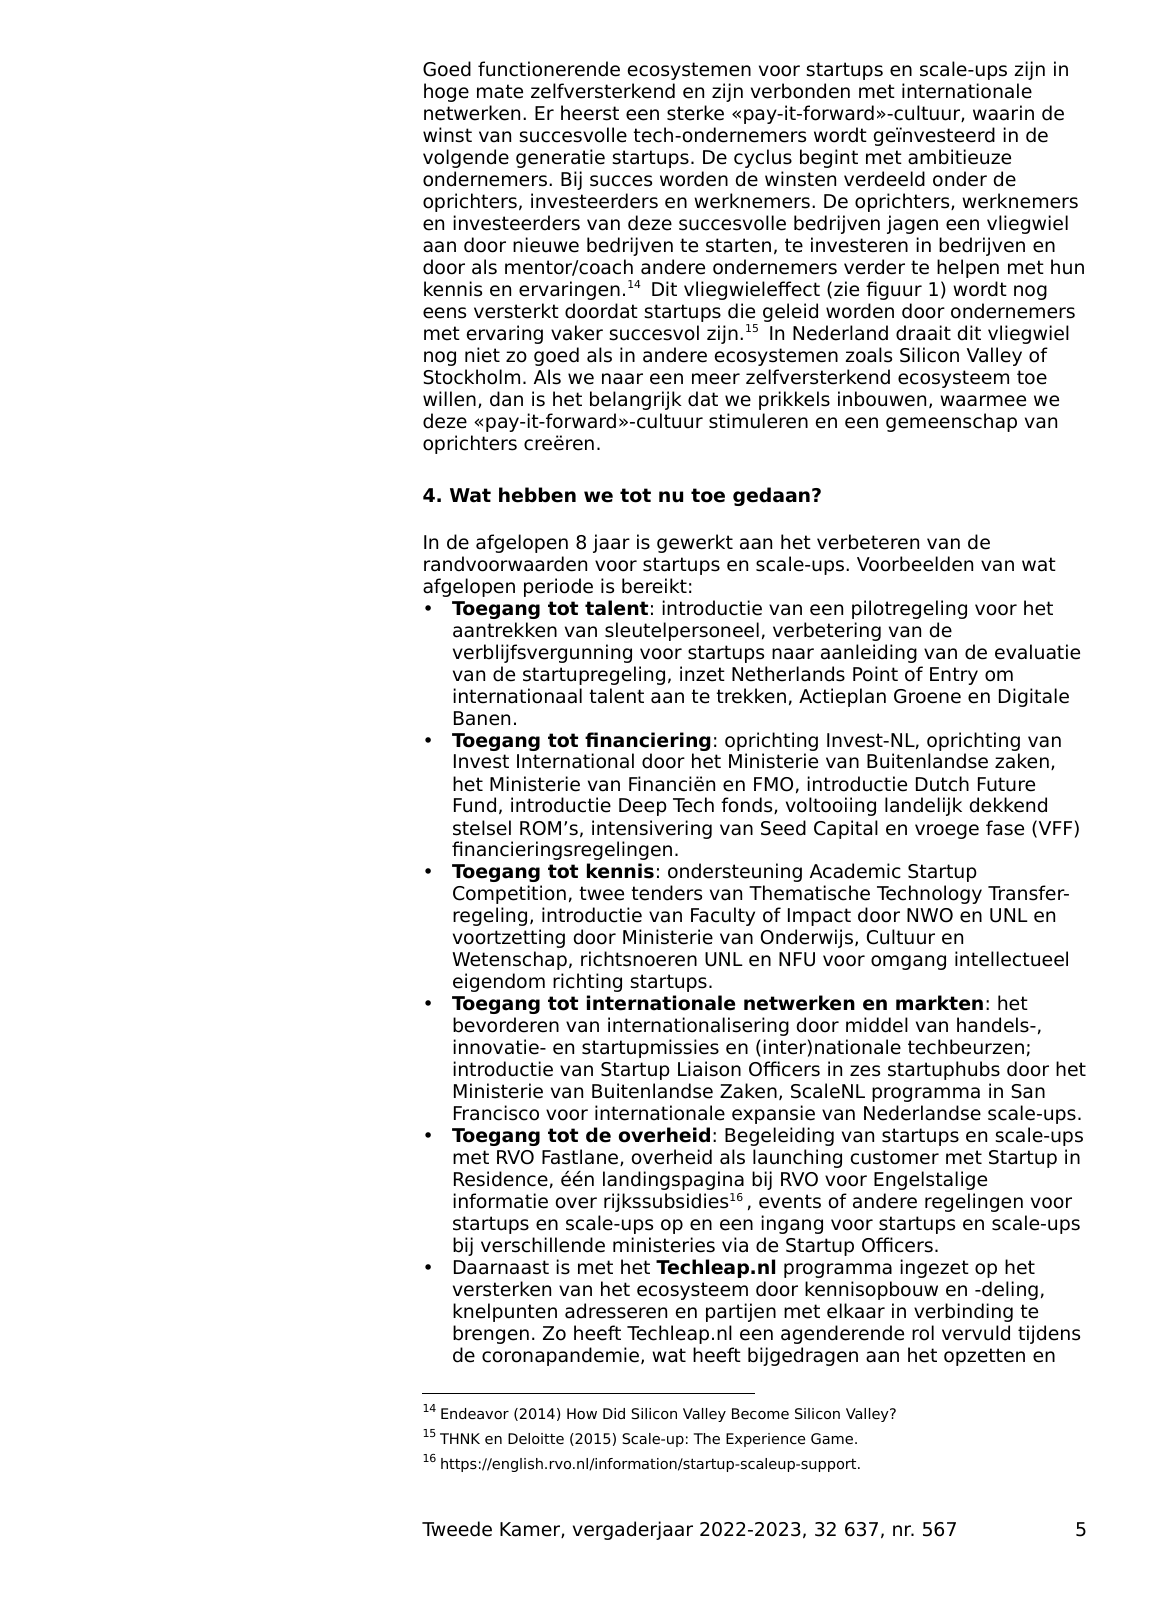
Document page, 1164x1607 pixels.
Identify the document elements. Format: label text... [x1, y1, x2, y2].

text In de afgelopen 8 jaar is gewerkt aan het verbeteren van de randvoorwaarden voor startups en scale-ups. Voorbeelden van wat afgelopen periode is bereikt: [422, 532, 1087, 598]
text Endeavor (2014) How Did Silicon Valley Become Silicon Valley? [422, 1402, 1087, 1424]
text • Toegang tot kennis: ondersteuning Academic Startup Competition, twee tenders van Thematische Technology Transfer-regeling, introductie van Faculty of Impact door NWO en UNL en voortzetting door Ministerie van Onderwijs, Cultuur en Wetenschap, richtsnoeren UNL en NFU voor omgang intellectueel eigendom richting startups. [422, 861, 1087, 993]
text • Daarnaast is met het Techleap.nl programma ingezet op het versterken van het ecosysteem door kennisopbouw en -deling, knelpunten adresseren en partijen met elkaar in verbinding te brengen. Zo heeft Techleap.nl een agenderende rol vervuld tijdens de coronapandemie, wat heeft bijgedragen aan het opzetten en [422, 1257, 1087, 1367]
subtitle 4. Wat hebben we tot nu toe gedaan? [422, 485, 1087, 507]
text • Toegang tot internationale netwerken en markten: het bevorderen van internationalisering door middel van handels-, innovatie- en startupmissies en (inter)nationale techbeurzen; introductie van Startup Liaison Officers in zes startuphubs door het Ministerie van Buitenlandse Zaken, ScaleNL programma in San Francisco voor internationale expansie van Nederlandse scale-ups. [422, 993, 1087, 1125]
text • Toegang tot talent: introductie van een pilotregeling voor het aantrekken van sleutelpersoneel, verbetering van de verblijfsvergunning voor startups naar aanleiding van de evaluatie van de startupregeling, inzet Netherlands Point of Entry om internationaal talent aan te trekken, Actieplan Groene en Digitale Banen. [422, 598, 1087, 729]
text • Toegang tot de overheid: Begeleiding van startups en scale-ups met RVO Fastlane, overheid als launching customer met Startup in Residence, één landingspagina bij RVO voor Engelstalige informatie over rijkssubsidies, events of andere regelingen voor startups en scale-ups op en een ingang voor startups en scale-ups bij verschillende ministeries via de Startup Officers. [422, 1125, 1087, 1257]
text • Toegang tot financiering: oprichting Invest-NL, oprichting van Invest International door het Ministerie van Buitenlandse zaken, het Ministerie van Financiën en FMO, introductie Dutch Future Fund, introductie Deep Tech fonds, voltooiing landelijk dekkend stelsel ROM’s, intensivering van Seed Capital en vroege fase (VFF) financieringsregelingen. [422, 729, 1087, 861]
text https://english.rvo.nl/information/startup-scaleup-support. [422, 1452, 1087, 1474]
text Goed functionerende ecosystemen voor startups en scale-ups zijn in hoge mate zelfversterkend en zijn verbonden met internationale netwerken. Er heerst een sterke «pay-it-forward»-cultuur, waarin de winst van succesvolle tech-ondernemers wordt geïnvesteerd in de volgende generatie startups. De cyclus begint met ambitieuze ondernemers. Bij succes worden de winsten verdeeld onder de oprichters, investeerders en werknemers. De oprichters, werknemers en investeerders van deze succesvolle bedrijven jagen een vliegwiel aan door nieuwe bedrijven te starten, te investeren in bedrijven en door als mentor/coach andere ondernemers verder te helpen met hun kennis en ervaringen. Dit vliegwieleffect (zie figuur 1) wordt nog eens versterkt doordat startups die geleid worden door ondernemers met ervaring vaker succesvol zijn. In Nederland draait dit vliegwiel nog niet zo goed als in andere ecosystemen zoals Silicon Valley of Stockholm. Als we naar een meer zelfversterkend ecosysteem toe willen, dan is het belangrijk dat we prikkels inbouwen, waarmee we deze «pay-it-forward»-cultuur stimuleren en een gemeenschap van oprichters creëren. [422, 59, 1087, 455]
text THNK en Deloitte (2015) Scale-up: The Experience Game. [422, 1427, 1087, 1449]
